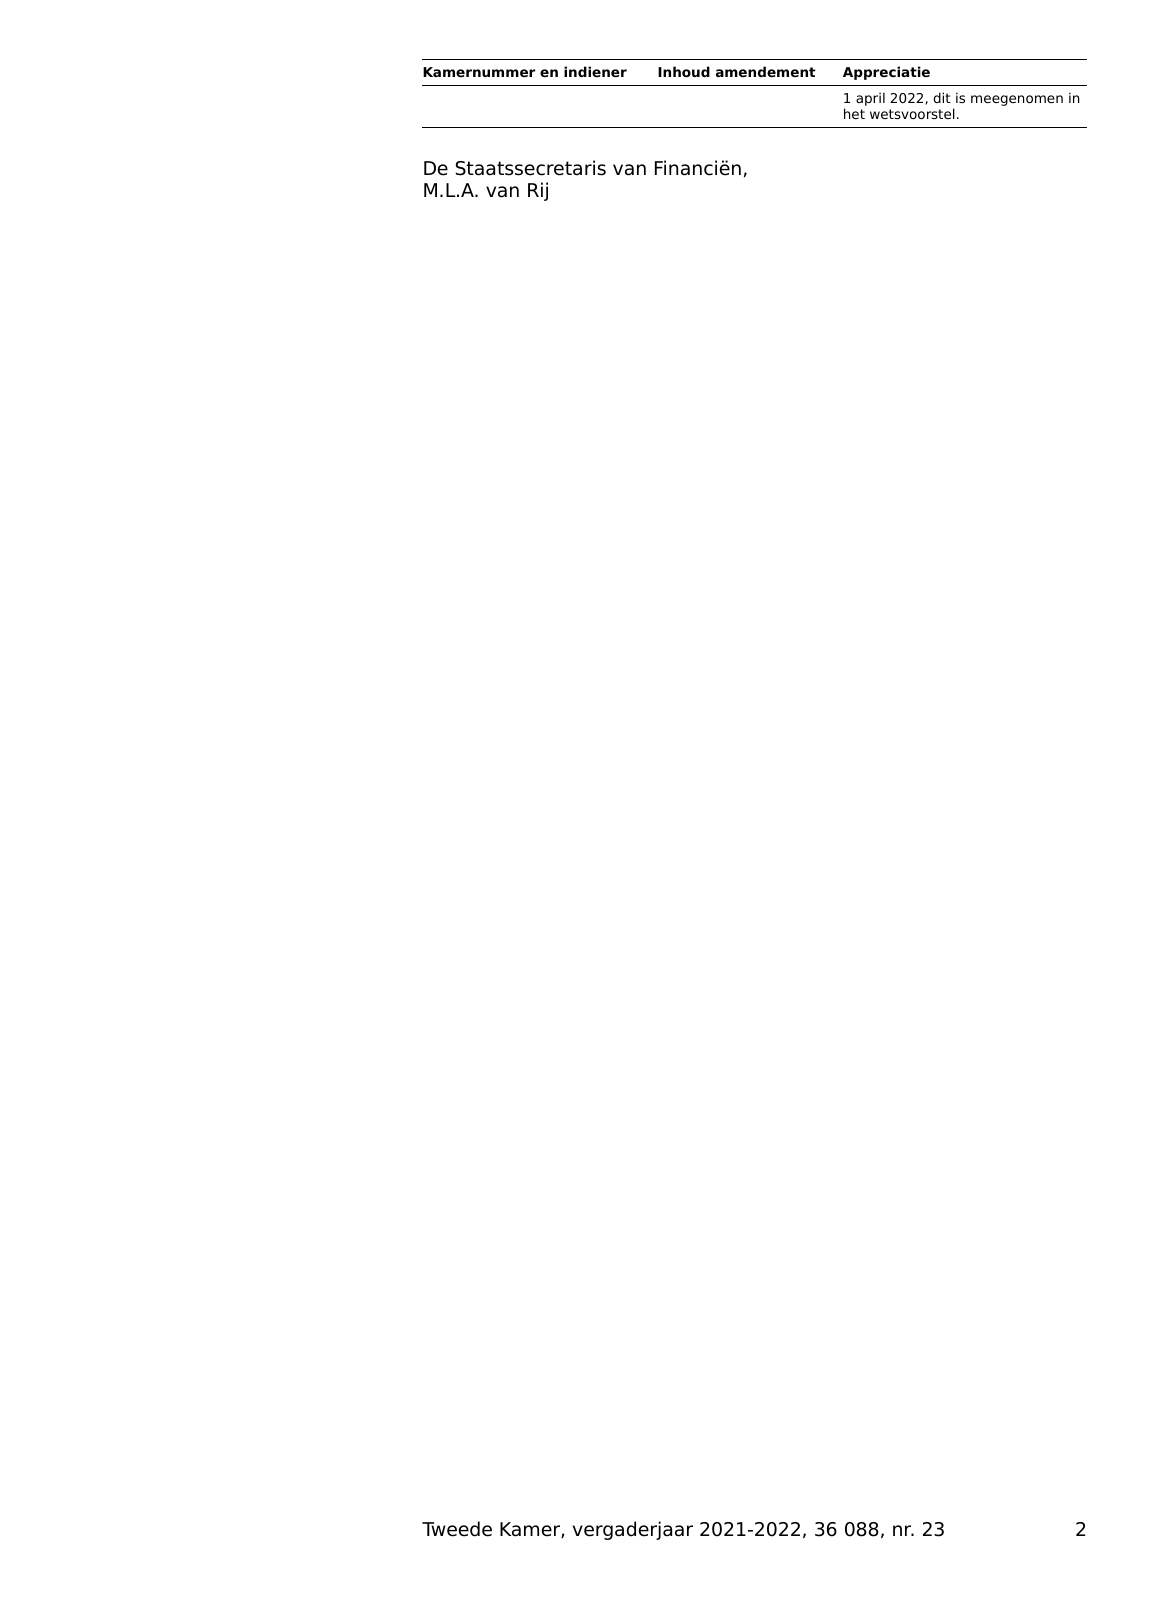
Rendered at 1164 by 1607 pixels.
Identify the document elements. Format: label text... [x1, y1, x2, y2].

table_cell [422, 86, 652, 127]
table_cell 1 april 2022, dit is meegenomen in het wetsvoorstel. [837, 86, 1087, 127]
table_header Kamernummer en indiener [422, 60, 652, 85]
table_header Appreciatie [837, 60, 1087, 85]
table_header Inhoud amendement [652, 60, 837, 85]
text De Staatssecretaris van Financiën, M.L.A. van Rij [422, 158, 1087, 202]
